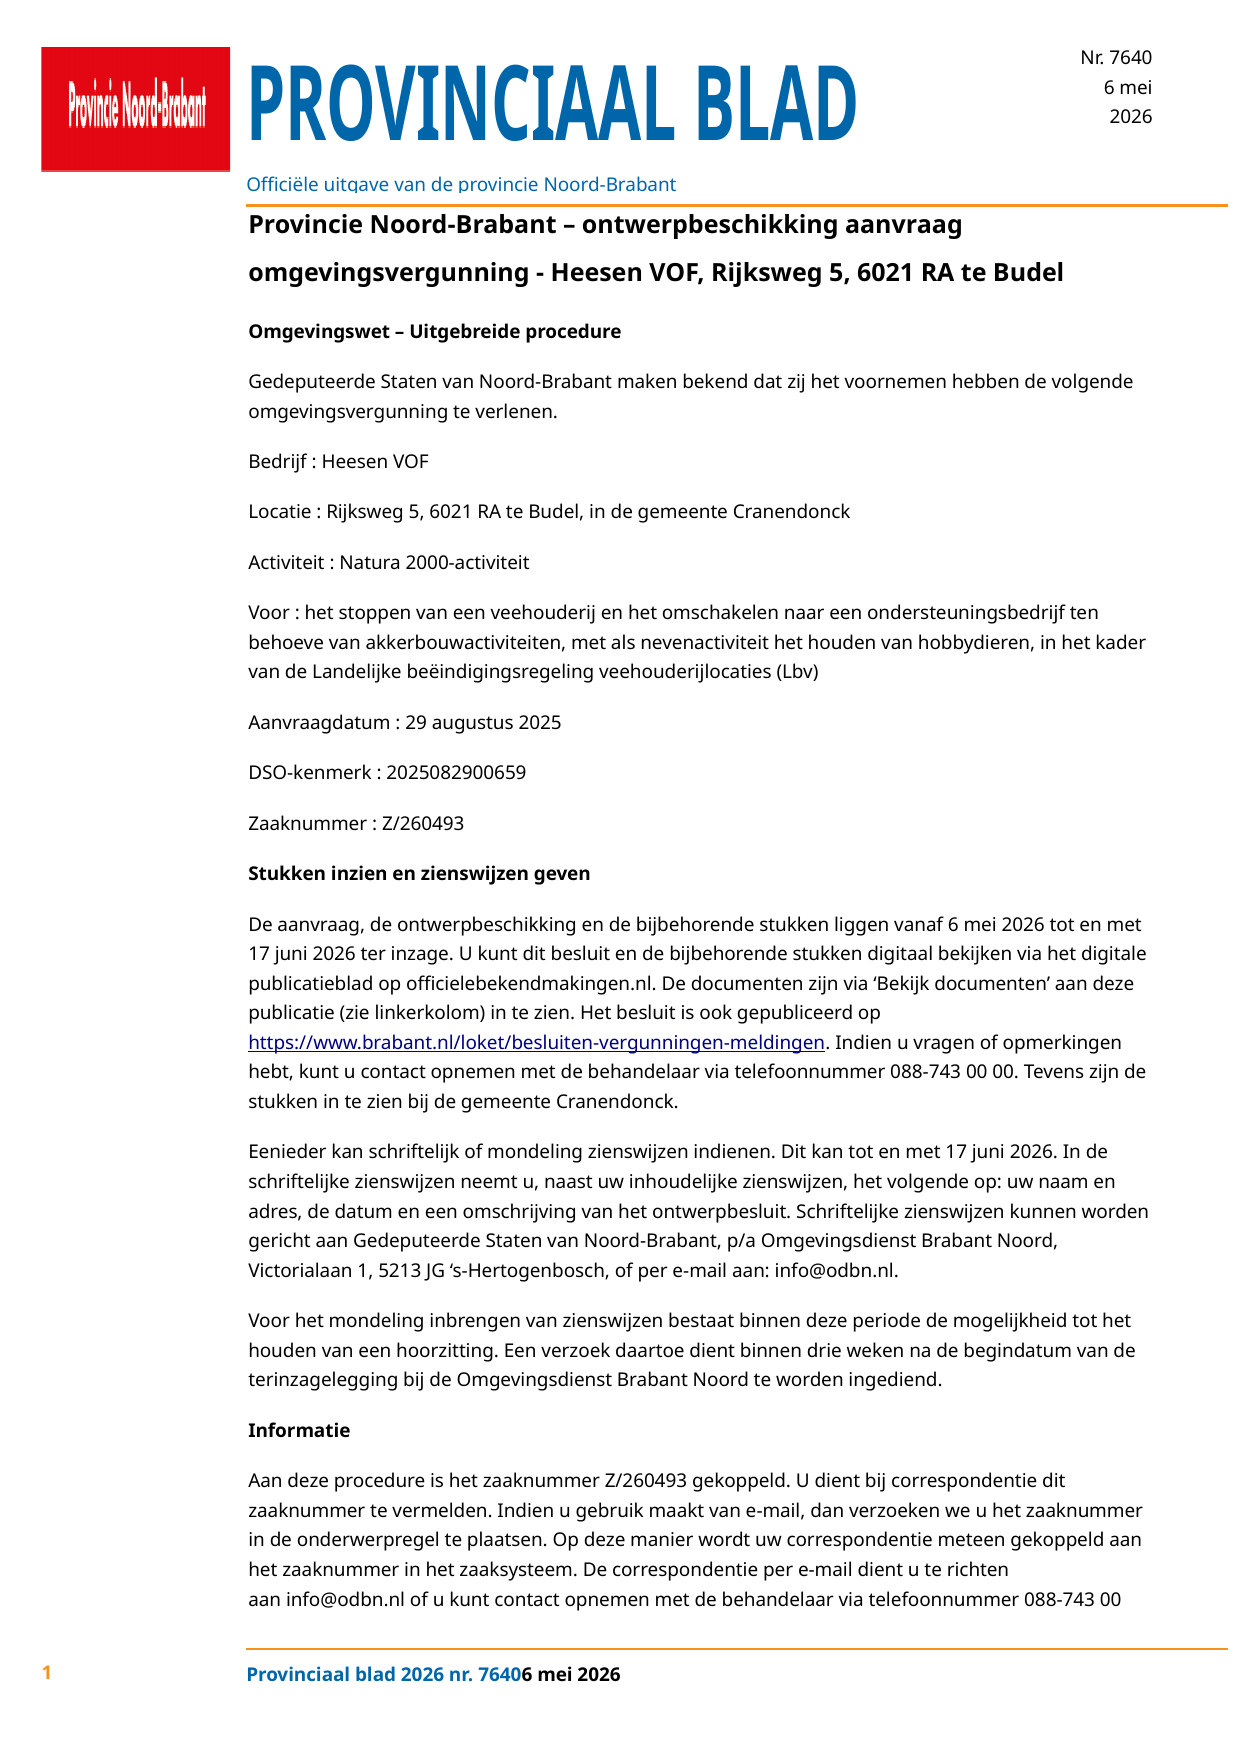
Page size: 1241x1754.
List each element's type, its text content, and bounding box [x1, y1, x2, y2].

text Stukken inzien en zienswijzen geven [248, 860, 1152, 886]
text Locatie : Rijksweg 5, 6021 RA te Budel, in de gemeente Cranendonck [248, 499, 1152, 524]
text Eenieder kan schriftelijk of mondeling zienswijzen indienen. Dit kan tot en met 17 juni 2026. In de schriftelijke zienswijzen neemt u, naast uw inhoudelijke zienswijzen, het volgende op: uw naam en adres, de datum en een omschrijving van het ontwerpbesluit. Schriftelijke zienswijzen kunnen worden gericht aan Gedeputeerde Staten van Noord-Brabant, p/a Omgevingsdienst Brabant Noord, Victorialaan 1, 5213 JG ‘s-Hertogenbosch, of per e-mail aan: info@odbn.nl. [248, 1139, 1152, 1283]
picture [41, 47, 231, 172]
text Gedeputeerde Staten van Noord-Brabant maken bekend dat zij het voornemen hebben de volgende omgevingsvergunning te verlenen. [248, 368, 1152, 424]
text Provincie Noord-Brabant – ontwerpbeschikking aanvraag omgevingsvergunning - Heesen VOF, Rijksweg 5, 6021 RA te Budel [248, 207, 1152, 288]
text Informatie [248, 1417, 1152, 1443]
text Bedrijf : Heesen VOF [248, 448, 1152, 474]
text Omgevingswet – Uitgebreide procedure [248, 318, 1152, 344]
text Aan deze procedure is het zaaknummer Z/260493 gekoppeld. U dient bij correspondentie dit zaaknummer te vermelden. Indien u gebruik maakt van e-mail, dan verzoeken we u het zaaknummer in de onderwerpregel te plaatsen. Op deze manier wordt uw correspondentie meteen gekoppeld aan het zaaknummer in het zaaksysteem. De correspondentie per e-mail dient u te richten aan info@odbn.nl of u kunt contact opnemen met de behandelaar via telefoonnummer 088-743 00 [248, 1467, 1152, 1612]
text De aanvraag, de ontwerpbeschikking en de bijbehorende stukken liggen vanaf 6 mei 2026 tot en met 17 juni 2026 ter inzage. U kunt dit besluit en de bijbehorende stukken digitaal bekijken via het digitale publicatieblad op officielebekendmakingen.nl. De documenten zijn via ‘Bekijk documenten’ aan deze publicatie (zie linkerkolom) in te zien. Het besluit is ook gepubliceerd op https://www.brabant.nl/loket/besluiten-vergunningen-meldingen. Indien u vragen of opmerkingen hebt, kunt u contact opnemen met de behandelaar via telefoonnummer 088-743 00 00. Tevens zijn de stukken in te zien bij de gemeente Cranendonck. [248, 911, 1152, 1114]
text Activiteit : Natura 2000-activiteit [248, 549, 1152, 575]
text DSO-kenmerk : 2025082900659 [248, 759, 1152, 785]
text Voor : het stoppen van een veehouderij en het omschakelen naar een ondersteuningsbedrijf ten behoeve van akkerbouwactiviteiten, met als nevenactiviteit het houden van hobbydieren, in het kader van de Landelijke beëindigingsregeling veehouderijlocaties (Lbv) [248, 599, 1152, 684]
text Zaaknummer : Z/260493 [248, 810, 1152, 836]
text Voor het mondeling inbrengen van zienswijzen bestaat binnen deze periode de mogelijkheid tot het houden van een hoorzitting. Een verzoek daartoe dient binnen drie weken na de begindatum van de terinzagelegging bij de Omgevingsdienst Brabant Noord te worden ingediend. [248, 1307, 1152, 1392]
text Aanvraagdatum : 29 augustus 2025 [248, 709, 1152, 735]
